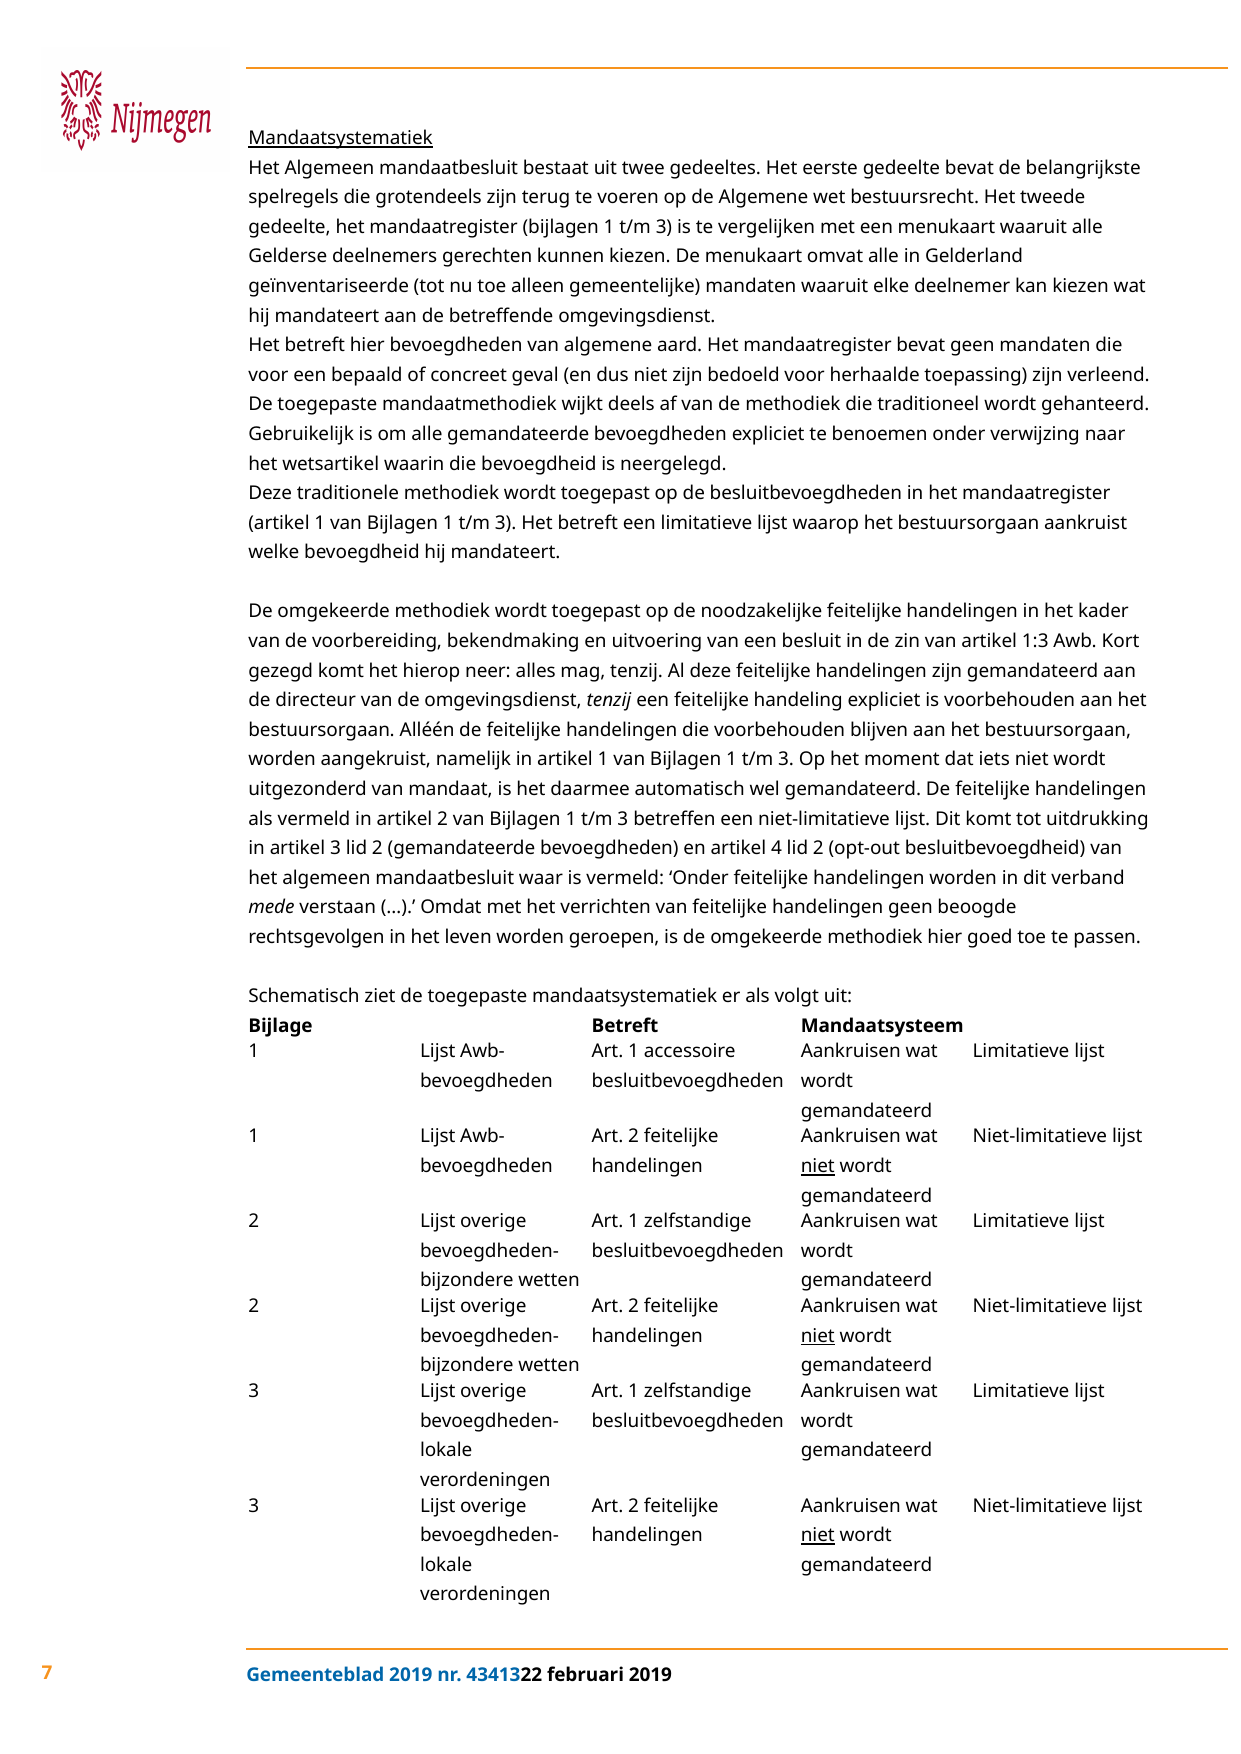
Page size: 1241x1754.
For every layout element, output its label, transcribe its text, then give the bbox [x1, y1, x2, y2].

table_cell Limitatieve lijst [973, 1038, 1152, 1123]
table_cell Aankruisen wat niet wordt gemandateerd [801, 1123, 972, 1207]
table_cell Art. 1 zelfstandige besluitbevoegdheden [591, 1208, 801, 1292]
table_cell Art. 1 zelfstandige besluitbevoegdheden [591, 1377, 801, 1492]
table_cell Lijst overige bevoegdheden-bijzondere wetten [420, 1293, 591, 1377]
table_cell 1 [248, 1123, 420, 1207]
table_header Betreft [591, 1012, 801, 1038]
table_cell Aankruisen wat wordt gemandateerd [801, 1377, 972, 1492]
table_cell Art. 1 accessoire besluitbevoegdheden [591, 1038, 801, 1123]
table_cell Limitatieve lijst [973, 1208, 1152, 1292]
table_header Mandaatsysteem [801, 1012, 1152, 1038]
text Het Algemeen mandaatbesluit bestaat uit twee gedeeltes. Het eerste gedeelte bevat de belangrijkste spelregels die grotendeels zijn terug te voeren op de Algemene wet bestuursrecht. Het tweede gedeelte, het mandaatregister (bijlagen 1 t/m 3) is te vergelijken met een menukaart waaruit alle Gelderse deelnemers gerechten kunnen kiezen. De menukaart omvat alle in Gelderland geïnventariseerde (tot nu toe alleen gemeentelijke) mandaten waaruit elke deelnemer kan kiezen wat hij mandateert aan de betreffende omgevingsdienst. [248, 154, 1152, 328]
table_cell Lijst Awb-bevoegdheden [420, 1123, 591, 1207]
table_cell Aankruisen wat niet wordt gemandateerd [801, 1293, 972, 1377]
table_cell Niet-limitatieve lijst [973, 1123, 1152, 1207]
table_cell Lijst overige bevoegdheden-bijzondere wetten [420, 1208, 591, 1292]
table_cell 3 [248, 1492, 420, 1606]
table_cell Aankruisen wat wordt gemandateerd [801, 1038, 972, 1123]
table_cell Lijst overige bevoegdheden-lokale verordeningen [420, 1492, 591, 1606]
table_cell Niet-limitatieve lijst [973, 1492, 1152, 1606]
table_cell Lijst overige bevoegdheden-lokale verordeningen [420, 1377, 591, 1492]
table_cell 2 [248, 1208, 420, 1292]
text Deze traditionele methodiek wordt toegepast op de besluitbevoegdheden in het mandaatregister (artikel 1 van Bijlagen 1 t/m 3). Het betreft een limitatieve lijst waarop het bestuursorgaan aankruist welke bevoegdheid hij mandateert. [248, 479, 1152, 564]
table_cell 2 [248, 1293, 420, 1377]
table_header Bijlage [248, 1012, 591, 1038]
picture [41, 47, 231, 172]
table_cell Aankruisen wat niet wordt gemandateerd [801, 1492, 972, 1606]
table_cell Lijst Awb-bevoegdheden [420, 1038, 591, 1123]
table_cell Aankruisen wat wordt gemandateerd [801, 1208, 972, 1292]
table_cell 3 [248, 1377, 420, 1492]
table_cell Art. 2 feitelijke handelingen [591, 1123, 801, 1207]
text Mandaatsystematiek [248, 124, 1152, 150]
table_cell Niet-limitatieve lijst [973, 1293, 1152, 1377]
text De toegepaste mandaatmethodiek wijkt deels af van de methodiek die traditioneel wordt gehanteerd. Gebruikelijk is om alle gemandateerde bevoegdheden expliciet te benoemen onder verwijzing naar het wetsartikel waarin die bevoegdheid is neergelegd. [248, 391, 1152, 476]
table_cell Limitatieve lijst [973, 1377, 1152, 1492]
text Het betreft hier bevoegdheden van algemene aard. Het mandaatregister bevat geen mandaten die voor een bepaald of concreet geval (en dus niet zijn bedoeld voor herhaalde toepassing) zijn verleend. [248, 331, 1152, 387]
text Schematisch ziet de toegepaste mandaatsystematiek er als volgt uit: [248, 982, 1152, 1008]
table_cell Art. 2 feitelijke handelingen [591, 1492, 801, 1606]
table_cell 1 [248, 1038, 420, 1123]
text De omgekeerde methodiek wordt toegepast op de noodzakelijke feitelijke handelingen in het kader van de voorbereiding, bekendmaking en uitvoering van een besluit in de zin van artikel 1:3 Awb. Kort gezegd komt het hierop neer: alles mag, tenzij. Al deze feitelijke handelingen zijn gemandateerd aan de directeur van de omgevingsdienst, tenzij een feitelijke handeling expliciet is voorbehouden aan het bestuursorgaan. Alléén de feitelijke handelingen die voorbehouden blijven aan het bestuursorgaan, worden aangekruist, namelijk in artikel 1 van Bijlagen 1 t/m 3. Op het moment dat iets niet wordt uitgezonderd van mandaat, is het daarmee automatisch wel gemandateerd. De feitelijke handelingen als vermeld in artikel 2 van Bijlagen 1 t/m 3 betreffen een niet-limitatieve lijst. Dit komt tot uitdrukking in artikel 3 lid 2 (gemandateerde bevoegdheden) en artikel 4 lid 2 (opt-out besluitbevoegdheid) van het algemeen mandaatbesluit waar is vermeld: ‘Onder feitelijke handelingen worden in dit verband mede verstaan (…).’ Omdat met het verrichten van feitelijke handelingen geen beoogde rechtsgevolgen in het leven worden geroepen, is de omgekeerde methodiek hier goed toe te passen. [248, 598, 1152, 949]
table_cell Art. 2 feitelijke handelingen [591, 1293, 801, 1377]
